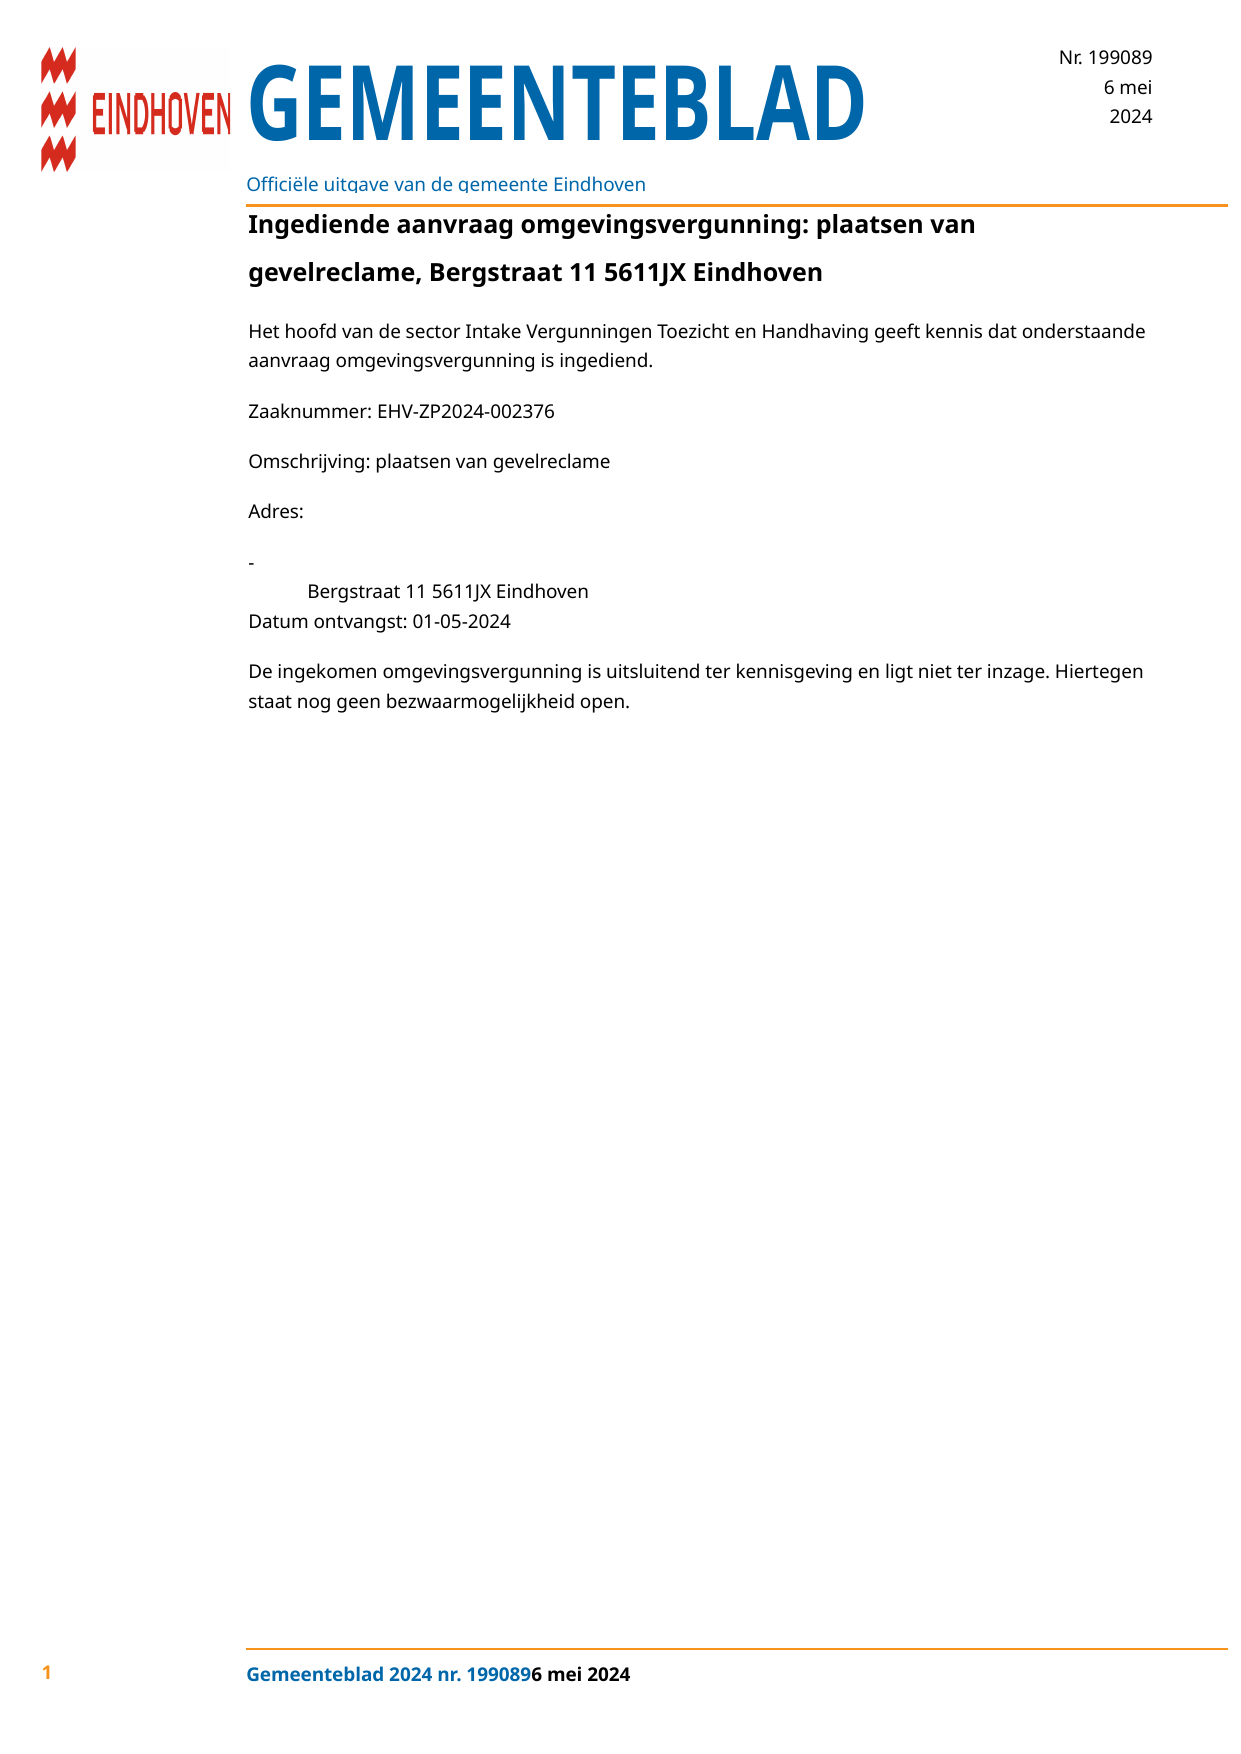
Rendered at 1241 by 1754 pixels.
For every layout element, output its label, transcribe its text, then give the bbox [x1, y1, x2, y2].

text Ingediende aanvraag omgevingsvergunning: plaatsen van gevelreclame, Bergstraat 11 5611JX Eindhoven [248, 207, 1152, 288]
text Zaaknummer: EHV-ZP2024-002376 [248, 398, 1152, 424]
text Het hoofd van de sector Intake Vergunningen Toezicht en Handhaving geeft kennis dat onderstaande aanvraag omgevingsvergunning is ingediend. [248, 318, 1152, 373]
text De ingekomen omgevingsvergunning is uitsluitend ter kennisgeving en ligt niet ter inzage. Hiertegen staat nog geen bezwaarmogelijkheid open. [248, 659, 1152, 714]
text Datum ontvangst: 01-05-2024 [248, 608, 1152, 634]
picture [41, 47, 231, 172]
text Adres: [248, 499, 1152, 524]
text Omschrijving: plaatsen van gevelreclame [248, 448, 1152, 474]
list Bergstraat 11 5611JX Eindhoven [248, 579, 1152, 604]
